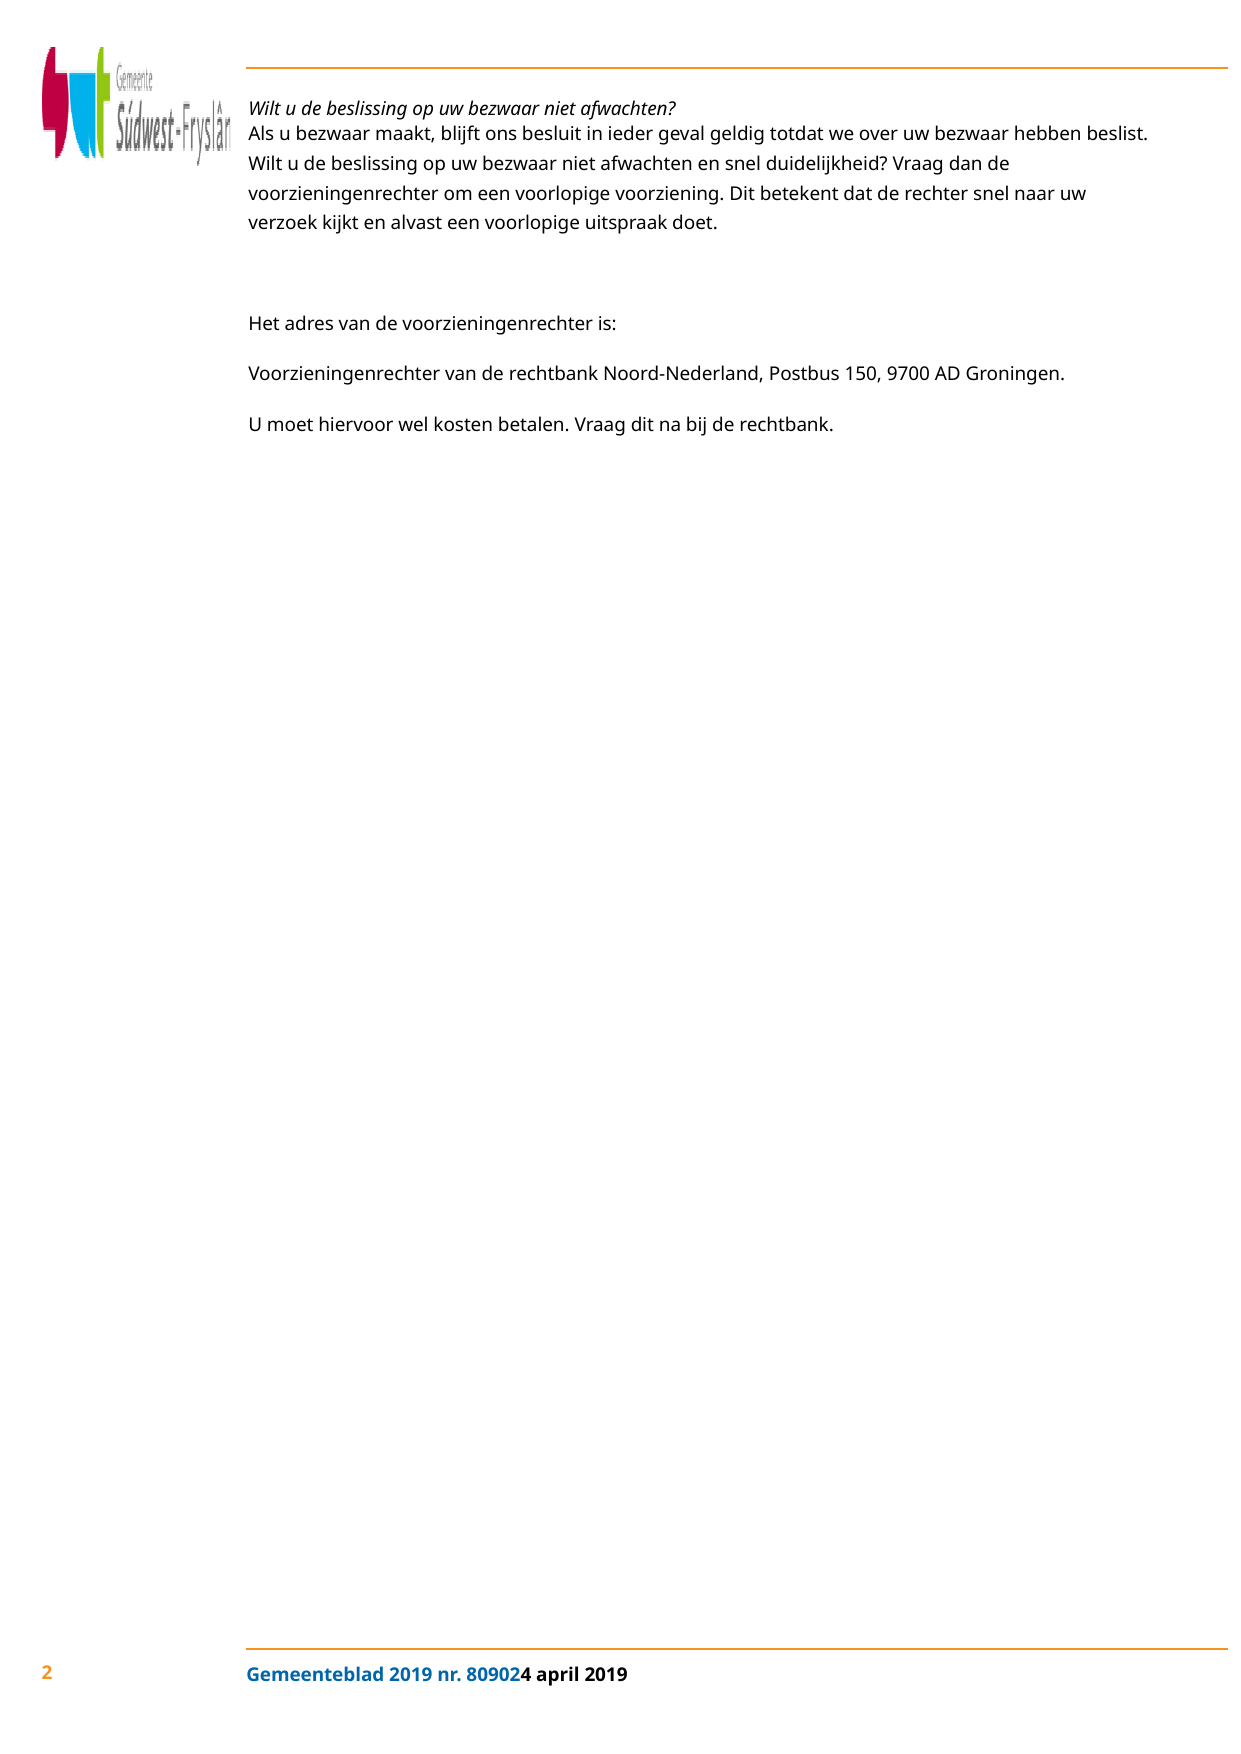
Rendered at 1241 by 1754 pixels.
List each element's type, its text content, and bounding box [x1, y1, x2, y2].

picture [41, 47, 231, 172]
text Als u bezwaar maakt, blijft ons besluit in ieder geval geldig totdat we over uw bezwaar hebben beslist. Wilt u de beslissing op uw bezwaar niet afwachten en snel duidelijkheid? Vraag dan de voorzieningenrechter om een voorlopige voorziening. Dit betekent dat de rechter snel naar uw verzoek kijkt en alvast een voorlopige uitspraak doet. [248, 121, 1152, 235]
text U moet hiervoor wel kosten betalen. Vraag dit na bij de rechtbank. [248, 411, 1152, 437]
text Voorzieningenrechter van de rechtbank Noord-Nederland, Postbus 150, 9700 AD Groningen. [248, 361, 1152, 386]
text Het adres van de voorzieningenrechter is: [248, 310, 1152, 336]
text Wilt u de beslissing op uw bezwaar niet afwachten? [248, 95, 1152, 121]
